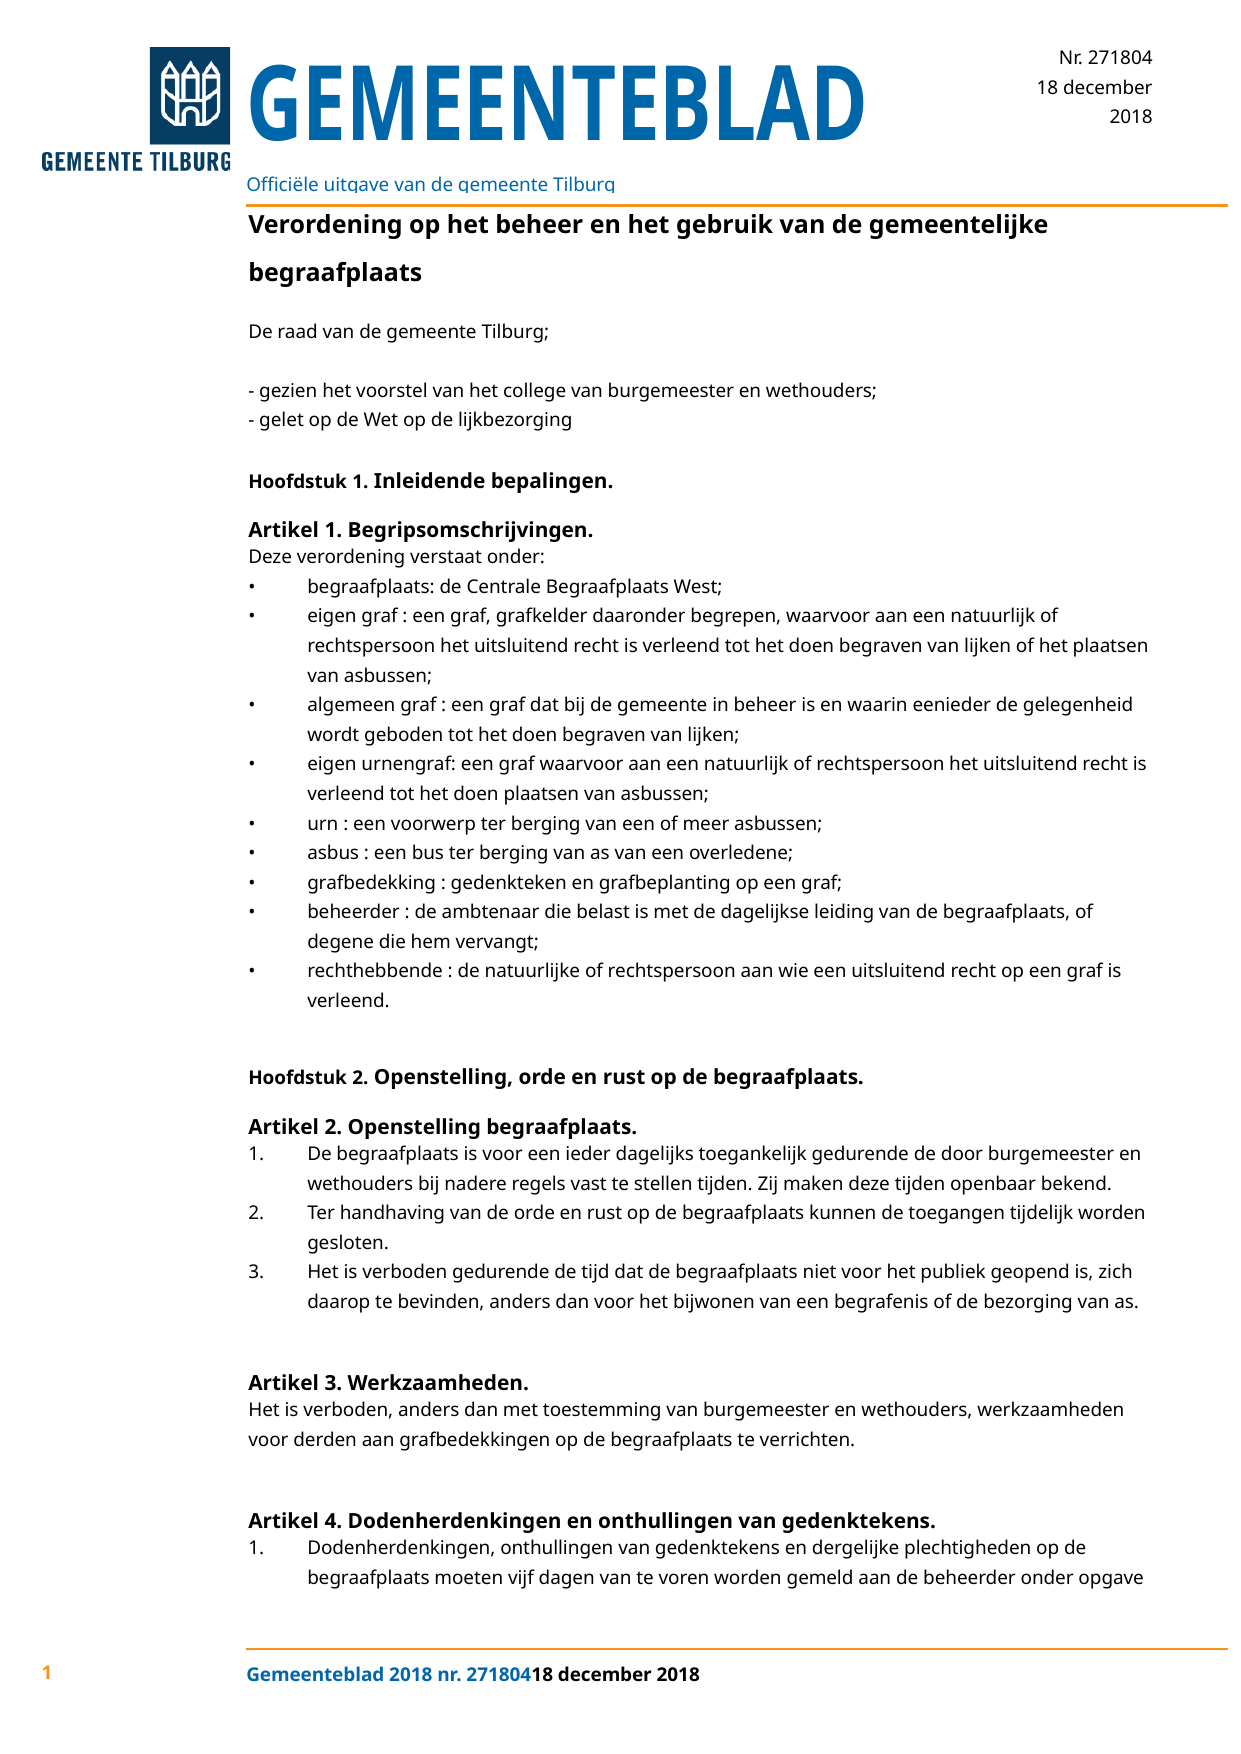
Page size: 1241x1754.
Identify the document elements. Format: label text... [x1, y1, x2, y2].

text - gezien het voorstel van het college van burgemeester en wethouders; [248, 377, 1152, 403]
list grafbedekking : gedenkteken en grafbeplanting op een graf; [248, 869, 1152, 895]
list algemeen graf : een graf dat bij de gemeente in beheer is en waarin eenieder de gelegenheid wordt geboden tot het doen begraven van lijken; [248, 691, 1152, 747]
list beheerder : de ambtenaar die belast is met de dagelijkse leiding van de begraafplaats, of degene die hem vervangt; [248, 898, 1152, 954]
text Artikel 1. Begripsomschrijvingen. [248, 515, 1152, 543]
text Artikel 4. Dodenherdenkingen en onthullingen van gedenktekens. [248, 1506, 1152, 1534]
text De raad van de gemeente Tilburg; [248, 318, 1152, 344]
text Hoofdstuk 1. Inleidende bepalingen. [248, 466, 1152, 494]
text Verordening op het beheer en het gebruik van de gemeentelijke begraafplaats [248, 207, 1152, 288]
text - gelet op de Wet op de lijkbezorging [248, 407, 1152, 432]
text Artikel 3. Werkzaamheden. [248, 1368, 1152, 1397]
list eigen graf : een graf, grafkelder daaronder begrepen, waarvoor aan een natuurlijk of rechtspersoon het uitsluitend recht is verleend tot het doen begraven van lijken of het plaatsen van asbussen; [248, 603, 1152, 688]
list asbus : een bus ter berging van as van een overledene; [248, 839, 1152, 865]
list eigen urnengraf: een graf waarvoor aan een natuurlijk of rechtspersoon het uitsluitend recht is verleend tot het doen plaatsen van asbussen; [248, 751, 1152, 806]
text Artikel 2. Openstelling begraafplaats. [248, 1112, 1152, 1140]
list Ter handhaving van de orde en rust op de begraafplaats kunnen de toegangen tijdelijk worden gesloten. [248, 1199, 1152, 1255]
list Het is verboden gedurende de tijd dat de begraafplaats niet voor het publiek geopend is, zich daarop te bevinden, anders dan voor het bijwonen van een begrafenis of de bezorging van as. [248, 1258, 1152, 1314]
text Deze verordening verstaat onder: [248, 543, 1152, 569]
list rechthebbende : de natuurlijke of rechtspersoon aan wie een uitsluitend recht op een graf is verleend. [248, 958, 1152, 1013]
list Dodenherdenkingen, onthullingen van gedenktekens en dergelijke plechtigheden op de begraafplaats moeten vijf dagen van te voren worden gemeld aan de beheerder onder opgave [248, 1534, 1152, 1590]
list begraafplaats: de Centrale Begraafplaats West; [248, 573, 1152, 599]
text Het is verboden, anders dan met toestemming van burgemeester en wethouders, werkzaamheden voor derden aan grafbedekkingen op de begraafplaats te verrichten. [248, 1397, 1152, 1452]
list De begraafplaats is voor een ieder dagelijks toegankelijk gedurende de door burgemeester en wethouders bij nadere regels vast te stellen tijden. Zij maken deze tijden openbaar bekend. [248, 1140, 1152, 1196]
picture [41, 47, 231, 172]
text Hoofdstuk 2. Openstelling, orde en rust op de begraafplaats. [248, 1062, 1152, 1091]
list urn : een voorwerp ter berging van een of meer asbussen; [248, 810, 1152, 836]
